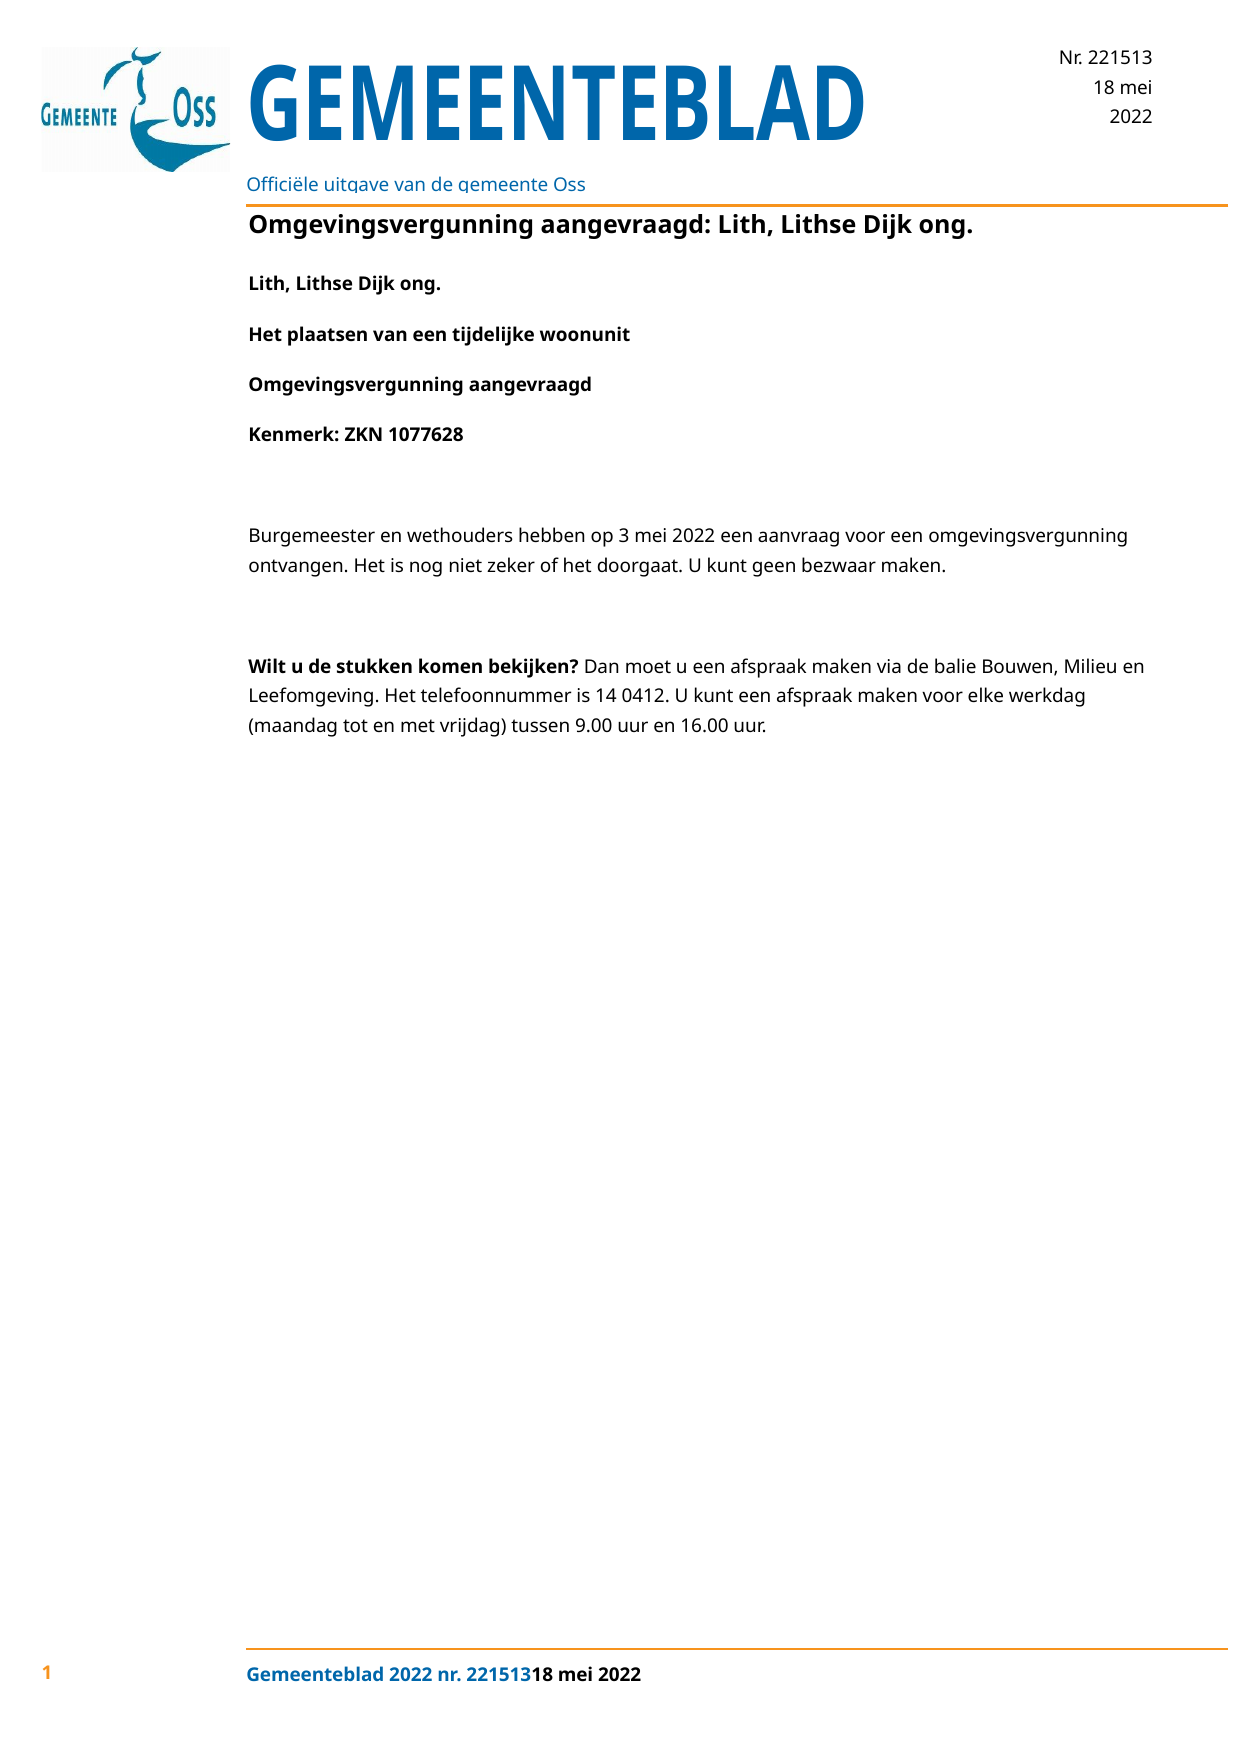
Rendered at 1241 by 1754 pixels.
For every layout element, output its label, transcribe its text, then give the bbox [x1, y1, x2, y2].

text Omgevingsvergunning aangevraagd [248, 371, 1152, 397]
text Kenmerk: ZKN 1077628 [248, 422, 1152, 447]
text Omgevingsvergunning aangevraagd: Lith, Lithse Dijk ong. [248, 207, 1152, 241]
picture [41, 47, 231, 172]
text Burgemeester en wethouders hebben op 3 mei 2022 een aanvraag voor een omgevingsvergunning ontvangen. Het is nog niet zeker of het doorgaat. U kunt geen bezwaar maken. [248, 522, 1152, 578]
text Lith, Lithse Dijk ong. [248, 270, 1152, 296]
text Wilt u de stukken komen bekijken? Dan moet u een afspraak maken via de balie Bouwen, Milieu en Leefomgeving. Het telefoonnummer is 14 0412. U kunt een afspraak maken voor elke werkdag (maandag tot en met vrijdag) tussen 9.00 uur en 16.00 uur. [248, 653, 1152, 738]
text Het plaatsen van een tijdelijke woonunit [248, 321, 1152, 346]
